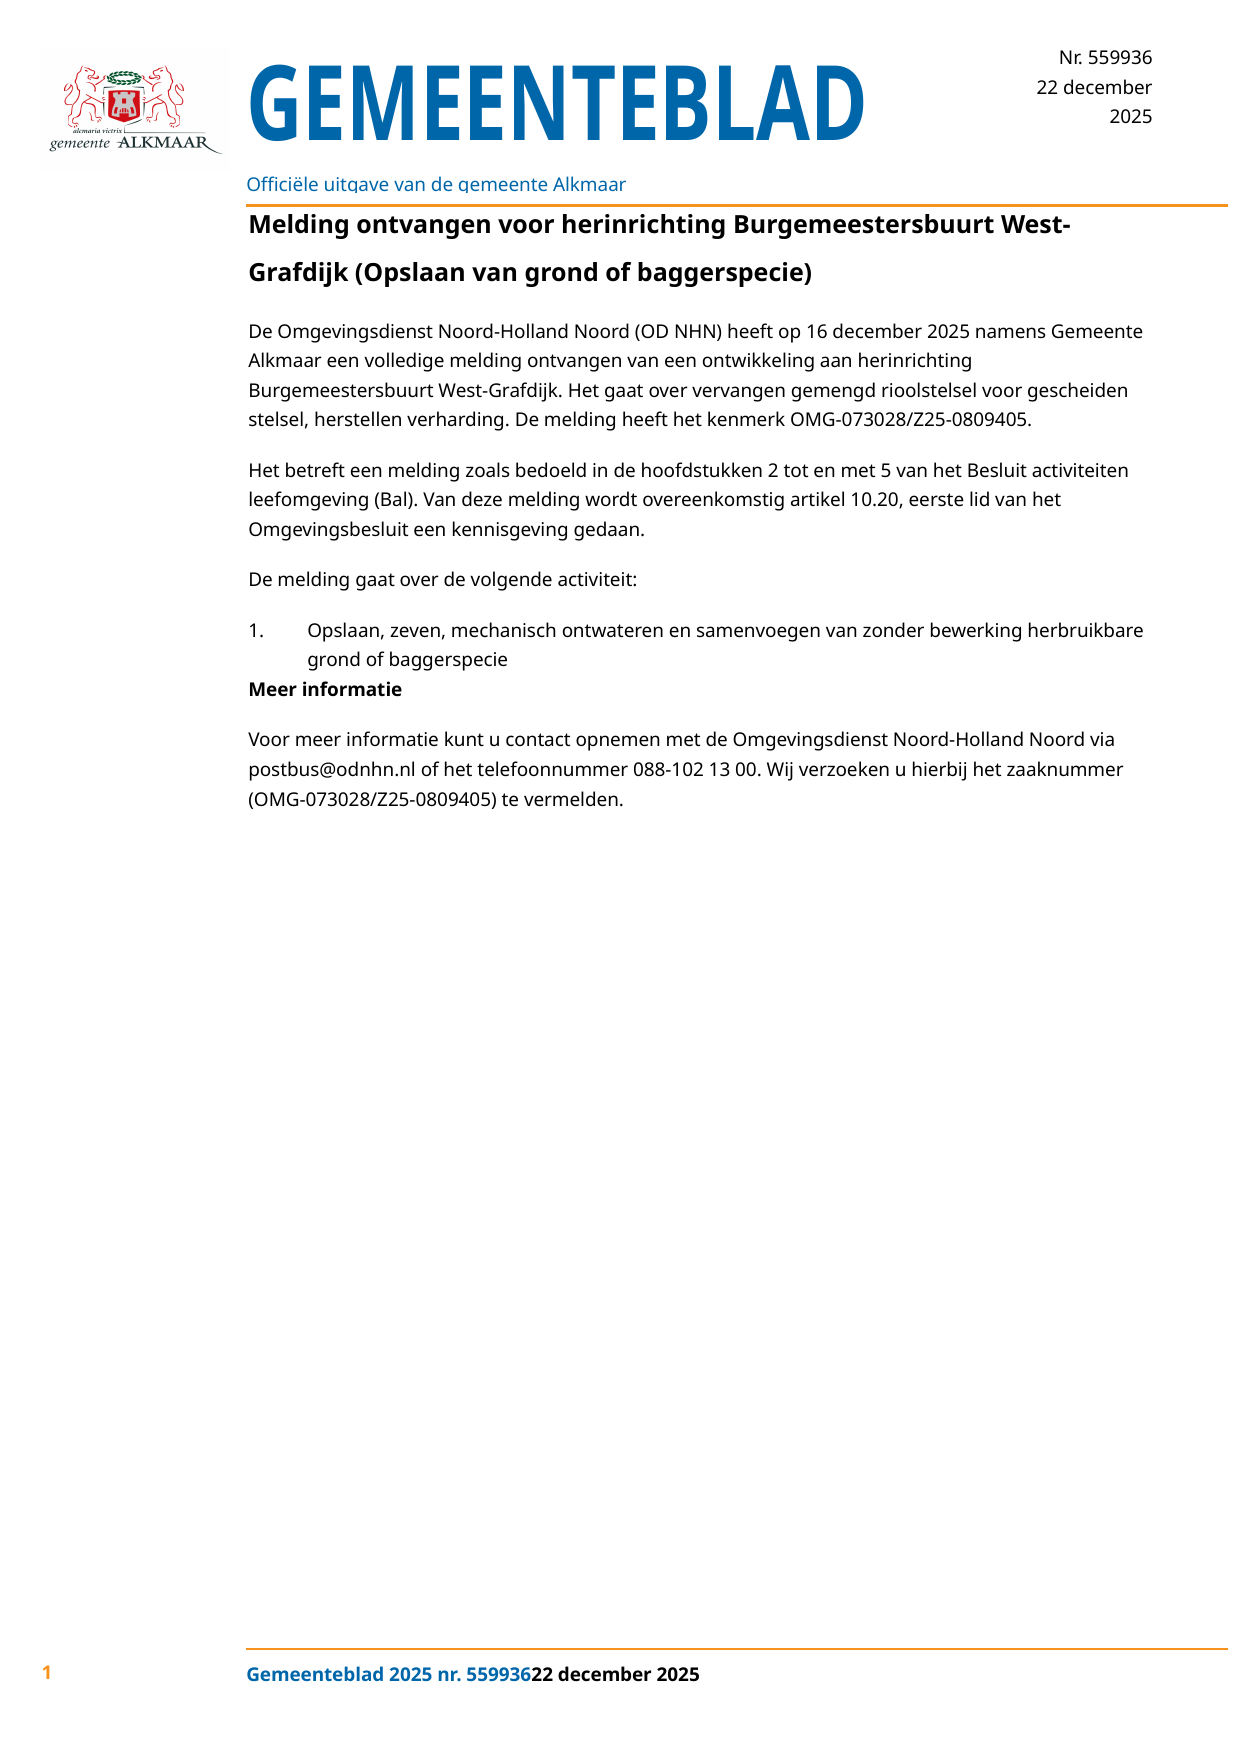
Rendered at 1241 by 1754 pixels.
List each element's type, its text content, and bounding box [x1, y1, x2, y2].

text Meer informatie [248, 676, 1152, 702]
text De Omgevingsdienst Noord-Holland Noord (OD NHN) heeft op 16 december 2025 namens Gemeente Alkmaar een volledige melding ontvangen van een ontwikkeling aan herinrichting Burgemeestersbuurt West-Grafdijk. Het gaat over vervangen gemengd rioolstelsel voor gescheiden stelsel, herstellen verharding. De melding heeft het kenmerk OMG-073028/Z25-0809405. [248, 318, 1152, 432]
text Melding ontvangen voor herinrichting Burgemeestersbuurt West-Grafdijk (Opslaan van grond of baggerspecie) [248, 207, 1152, 288]
text Voor meer informatie kunt u contact opnemen met de Omgevingsdienst Noord-Holland Noord via postbus@odnhn.nl of het telefoonnummer 088-102 13 00. Wij verzoeken u hierbij het zaaknummer (OMG-073028/Z25-0809405) te vermelden. [248, 727, 1152, 812]
list Opslaan, zeven, mechanisch ontwateren en samenvoegen van zonder bewerking herbruikbare grond of baggerspecie [248, 617, 1152, 672]
text De melding gaat over de volgende activiteit: [248, 567, 1152, 592]
text Het betreft een melding zoals bedoeld in de hoofdstukken 2 tot en met 5 van het Besluit activiteiten leefomgeving (Bal). Van deze melding wordt overeenkomstig artikel 10.20, eerste lid van het Omgevingsbesluit een kennisgeving gedaan. [248, 457, 1152, 542]
picture [41, 47, 231, 172]
